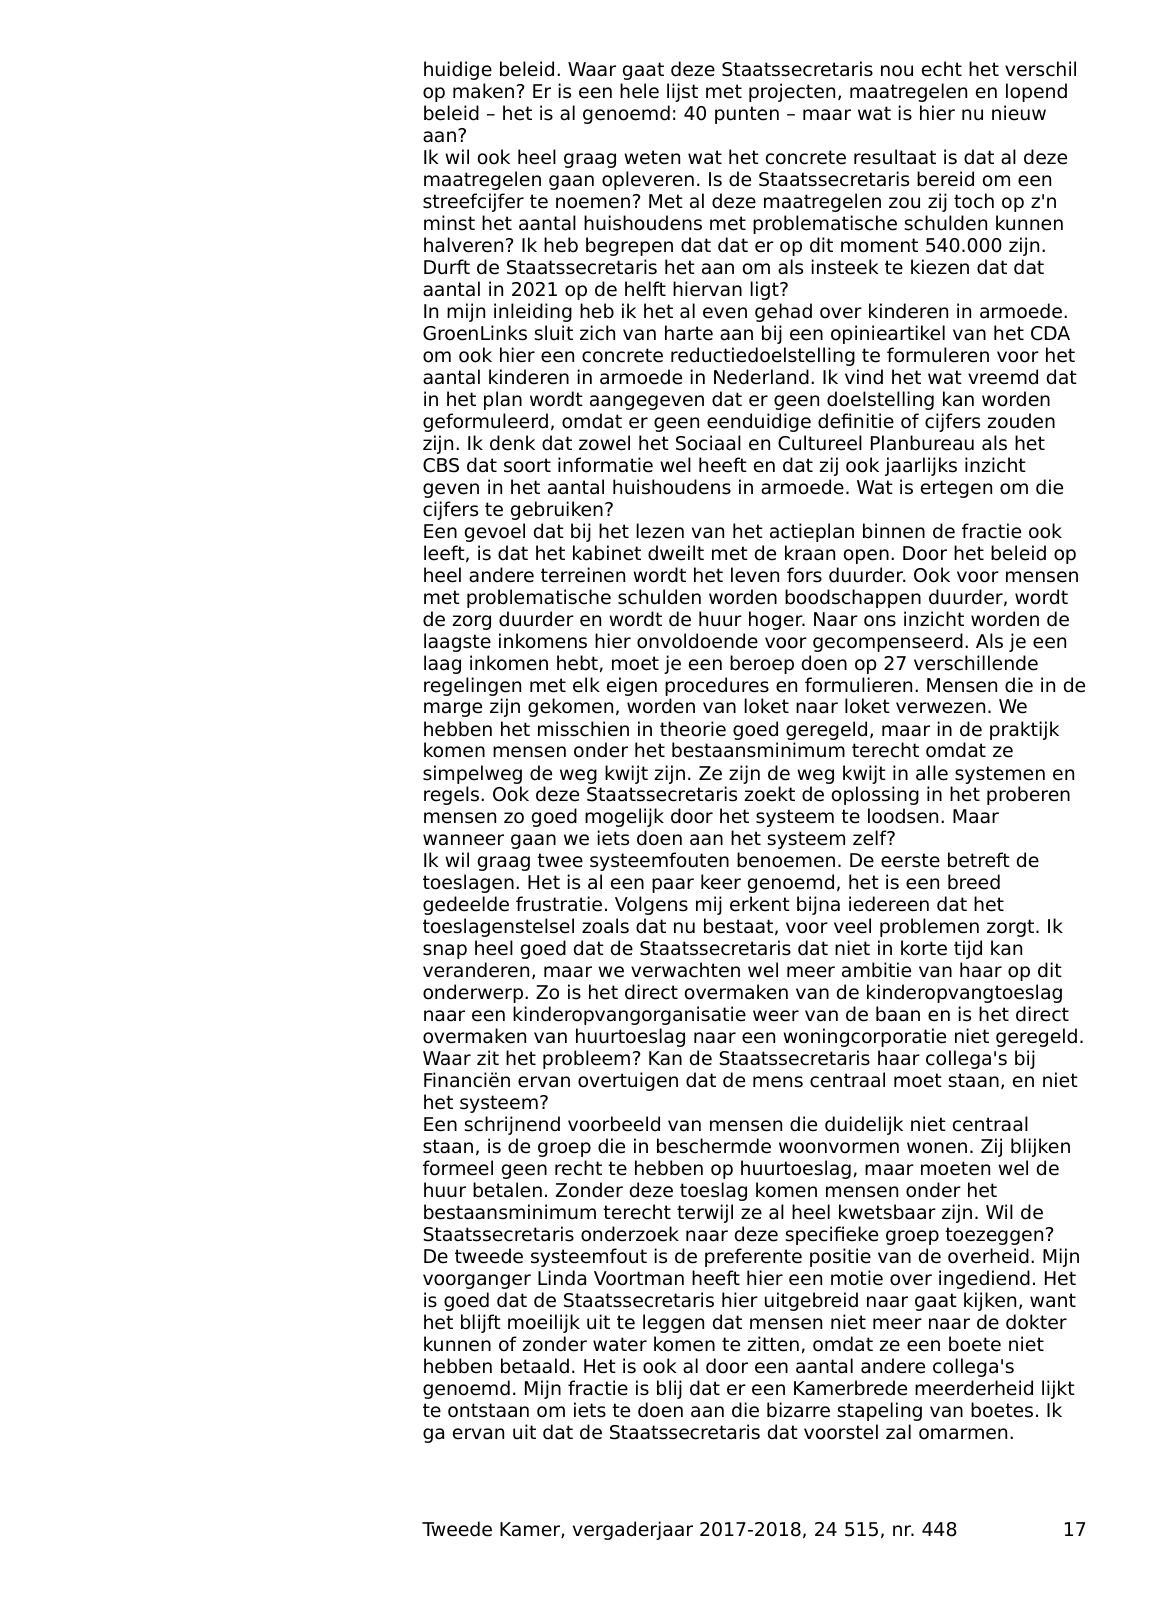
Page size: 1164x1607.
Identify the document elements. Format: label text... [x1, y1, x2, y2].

text In mijn inleiding heb ik het al even gehad over kinderen in armoede. GroenLinks sluit zich van harte aan bij een opinieartikel van het CDA om ook hier een concrete reductiedoelstelling te formuleren voor het aantal kinderen in armoede in Nederland. Ik vind het wat vreemd dat in het plan wordt aangegeven dat er geen doelstelling kan worden geformuleerd, omdat er geen eenduidige definitie of cijfers zouden zijn. Ik denk dat zowel het Sociaal en Cultureel Planbureau als het CBS dat soort informatie wel heeft en dat zij ook jaarlijks inzicht geven in het aantal huishoudens in armoede. Wat is ertegen om die cijfers te gebruiken? [422, 301, 1087, 521]
text Een schrijnend voorbeeld van mensen die duidelijk niet centraal staan, is de groep die in beschermde woonvormen wonen. Zij blijken formeel geen recht te hebben op huurtoeslag, maar moeten wel de huur betalen. Zonder deze toeslag komen mensen onder het bestaansminimum terecht terwijl ze al heel kwetsbaar zijn. Wil de Staatssecretaris onderzoek naar deze specifieke groep toezeggen? [422, 1114, 1087, 1246]
text huidige beleid. Waar gaat deze Staatssecretaris nou echt het verschil op maken? Er is een hele lijst met projecten, maatregelen en lopend beleid – het is al genoemd: 40 punten – maar wat is hier nu nieuw aan? [422, 59, 1087, 147]
text Ik wil ook heel graag weten wat het concrete resultaat is dat al deze maatregelen gaan opleveren. Is de Staatssecretaris bereid om een streefcijfer te noemen? Met al deze maatregelen zou zij toch op z'n minst het aantal huishoudens met problematische schulden kunnen halveren? Ik heb begrepen dat dat er op dit moment 540.000 zijn. Durft de Staatssecretaris het aan om als insteek te kiezen dat dat aantal in 2021 op de helft hiervan ligt? [422, 147, 1087, 301]
text De tweede systeemfout is de preferente positie van de overheid. Mijn voorganger Linda Voortman heeft hier een motie over ingediend. Het is goed dat de Staatssecretaris hier uitgebreid naar gaat kijken, want het blijft moeilijk uit te leggen dat mensen niet meer naar de dokter kunnen of zonder water komen te zitten, omdat ze een boete niet hebben betaald. Het is ook al door een aantal andere collega's genoemd. Mijn fractie is blij dat er een Kamerbrede meerderheid lijkt te ontstaan om iets te doen aan die bizarre stapeling van boetes. Ik ga ervan uit dat de Staatssecretaris dat voorstel zal omarmen. [422, 1246, 1087, 1444]
text Een gevoel dat bij het lezen van het actieplan binnen de fractie ook leeft, is dat het kabinet dweilt met de kraan open. Door het beleid op heel andere terreinen wordt het leven fors duurder. Ook voor mensen met problematische schulden worden boodschappen duurder, wordt de zorg duurder en wordt de huur hoger. Naar ons inzicht worden de laagste inkomens hier onvoldoende voor gecompenseerd. Als je een laag inkomen hebt, moet je een beroep doen op 27 verschillende regelingen met elk eigen procedures en formulieren. Mensen die in de marge zijn gekomen, worden van loket naar loket verwezen. We hebben het misschien in theorie goed geregeld, maar in de praktijk komen mensen onder het bestaansminimum terecht omdat ze simpelweg de weg kwijt zijn. Ze zijn de weg kwijt in alle systemen en regels. Ook deze Staatssecretaris zoekt de oplossing in het proberen mensen zo goed mogelijk door het systeem te loodsen. Maar wanneer gaan we iets doen aan het systeem zelf? [422, 521, 1087, 850]
text Ik wil graag twee systeemfouten benoemen. De eerste betreft de toeslagen. Het is al een paar keer genoemd, het is een breed gedeelde frustratie. Volgens mij erkent bijna iedereen dat het toeslagenstelsel zoals dat nu bestaat, voor veel problemen zorgt. Ik snap heel goed dat de Staatssecretaris dat niet in korte tijd kan veranderen, maar we verwachten wel meer ambitie van haar op dit onderwerp. Zo is het direct overmaken van de kinderopvangtoeslag naar een kinderopvangorganisatie weer van de baan en is het direct overmaken van huurtoeslag naar een woningcorporatie niet geregeld. Waar zit het probleem? Kan de Staatssecretaris haar collega's bij Financiën ervan overtuigen dat de mens centraal moet staan, en niet het systeem? [422, 850, 1087, 1114]
